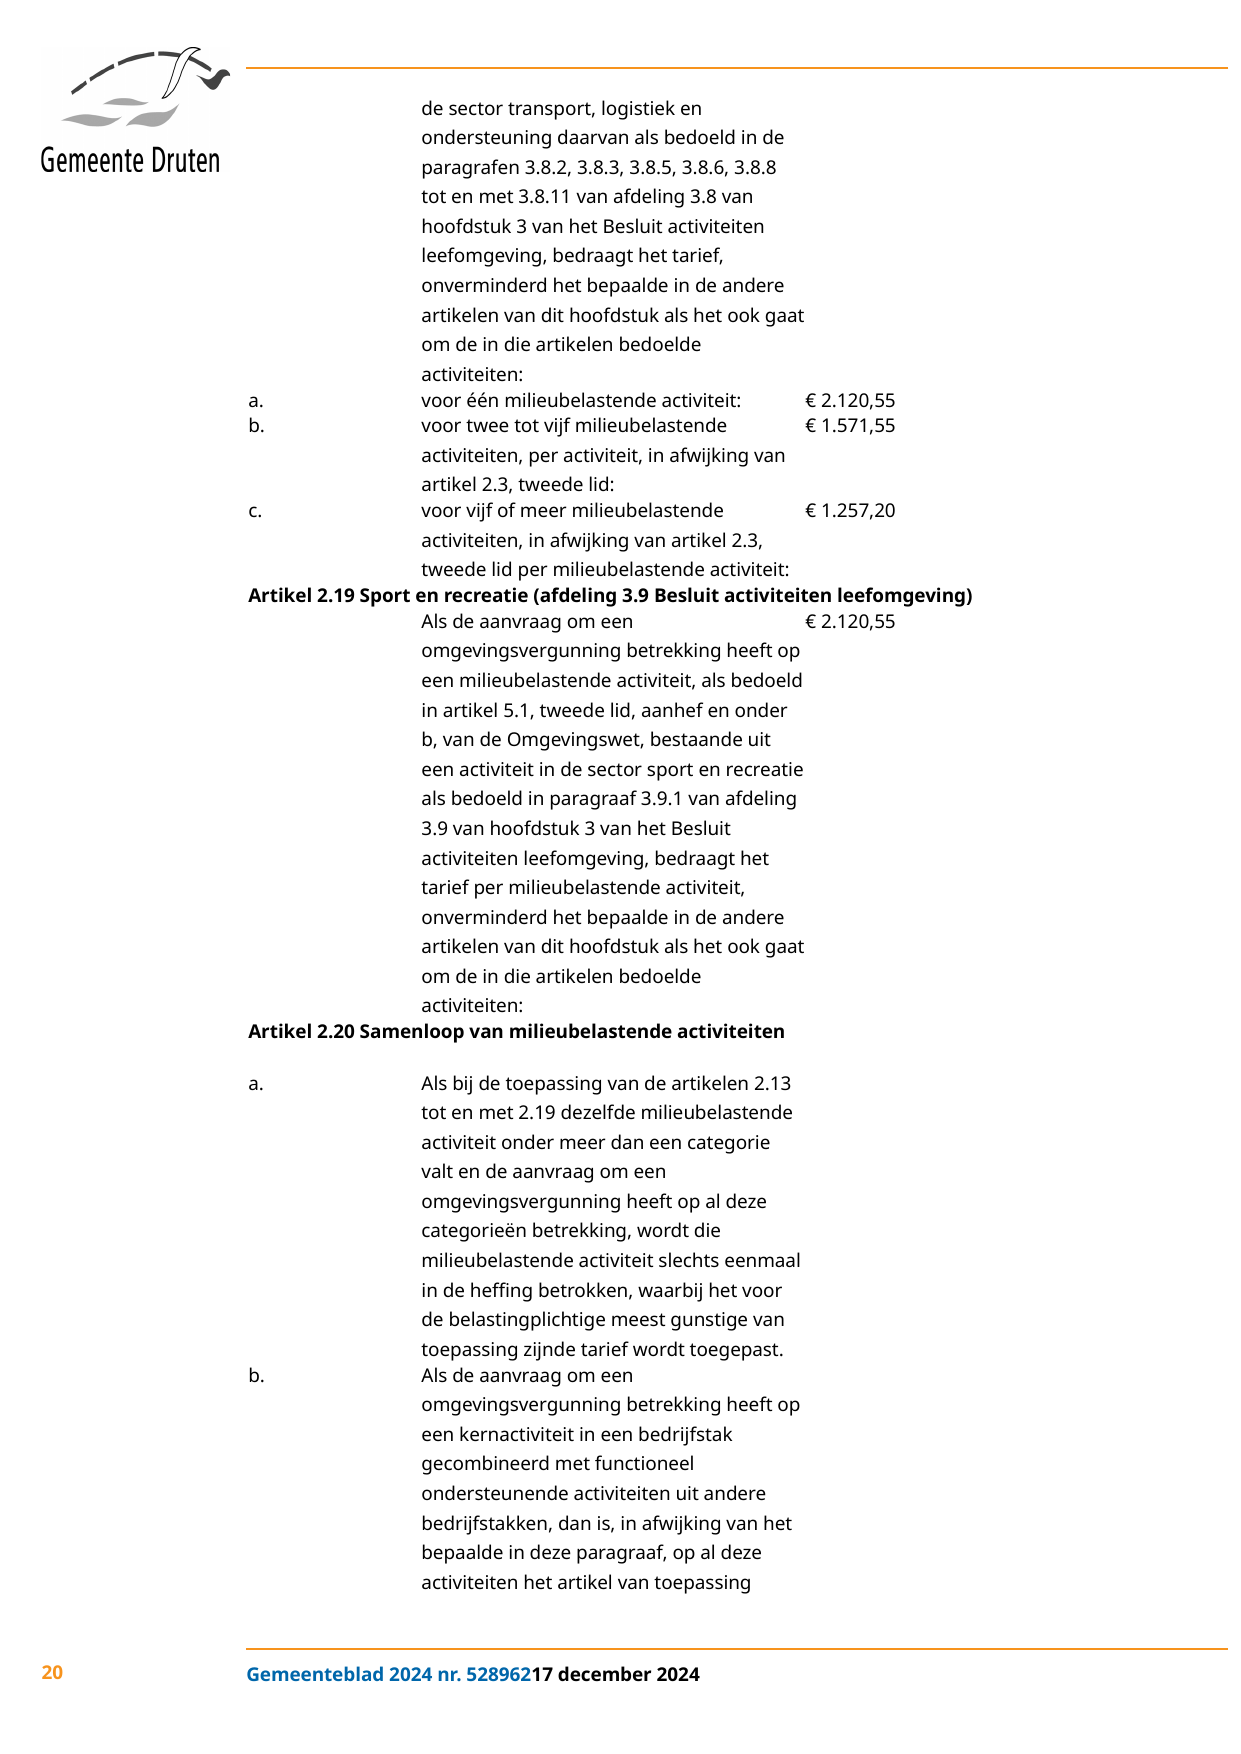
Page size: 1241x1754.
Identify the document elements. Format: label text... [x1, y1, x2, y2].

table_cell b. [248, 413, 421, 497]
table_cell [805, 1362, 978, 1594]
table_cell [979, 387, 1152, 412]
table_cell [979, 1362, 1152, 1594]
table_cell Als de aanvraag om een omgevingsvergunning betrekking heeft op een kernactiviteit in een bedrijfstak gecombineerd met functioneel ondersteunende activiteiten uit andere bedrijfstakken, dan is, in afwijking van het bepaalde in deze paragraaf, op al deze activiteiten het artikel van toepassing [421, 1362, 805, 1594]
table_cell € 2.120,55 [805, 387, 978, 412]
table_cell [805, 95, 978, 387]
table_cell Als bij de toepassing van de artikelen 2.13 tot en met 2.19 dezelfde milieubelastende activiteit onder meer dan een categorie valt en de aanvraag om een omgevingsvergunning heeft op al deze categorieën betrekking, wordt die milieubelastende activiteit slechts eenmaal in de heffing betrokken, waarbij het voor de belastingplichtige meest gunstige van toepassing zijnde tarief wordt toegepast. [421, 1070, 805, 1362]
table_cell [248, 95, 421, 387]
table_cell c. [248, 498, 421, 582]
table_cell [248, 608, 421, 1018]
table_cell Artikel 2.20 Samenloop van milieubelastende activiteiten [248, 1018, 978, 1044]
table_cell [805, 1070, 978, 1362]
table_cell voor vijf of meer milieubelastende activiteiten, in afwijking van artikel 2.3, tweede lid per milieubelastende activiteit: [421, 498, 805, 582]
table_cell voor twee tot vijf milieubelastende activiteiten, per activiteit, in afwijking van artikel 2.3, tweede lid: [421, 413, 805, 497]
table_cell € 2.120,55 [805, 608, 978, 1018]
table_cell € 1.571,55 [805, 413, 978, 497]
table_cell a. [248, 1070, 421, 1362]
table_cell [979, 1044, 1152, 1070]
table_cell Artikel 2.19 Sport en recreatie (afdeling 3.9 Besluit activiteiten leefomgeving) [248, 582, 978, 608]
table_cell [248, 1044, 421, 1070]
table_cell b. [248, 1362, 421, 1594]
table_cell de sector transport, logistiek en ondersteuning daarvan als bedoeld in de paragrafen 3.8.2, 3.8.3, 3.8.5, 3.8.6, 3.8.8 tot en met 3.8.11 van afdeling 3.8 van hoofdstuk 3 van het Besluit activiteiten leefomgeving, bedraagt het tarief, onverminderd het bepaalde in de andere artikelen van dit hoofdstuk als het ook gaat om de in die artikelen bedoelde activiteiten: [421, 95, 805, 387]
table_cell [805, 1044, 978, 1070]
table_cell [979, 413, 1152, 497]
table_cell [979, 1070, 1152, 1362]
table_cell [979, 608, 1152, 1018]
picture [41, 47, 231, 172]
table_cell Als de aanvraag om een omgevingsvergunning betrekking heeft op een milieubelastende activiteit, als bedoeld in artikel 5.1, tweede lid, aanhef en onder b, van de Omgevingswet, bestaande uit een activiteit in de sector sport en recreatie als bedoeld in paragraaf 3.9.1 van afdeling 3.9 van hoofdstuk 3 van het Besluit activiteiten leefomgeving, bedraagt het tarief per milieubelastende activiteit, onverminderd het bepaalde in de andere artikelen van dit hoofdstuk als het ook gaat om de in die artikelen bedoelde activiteiten: [421, 608, 805, 1018]
table_cell [421, 1044, 805, 1070]
table_cell [979, 95, 1152, 387]
table_cell € 1.257,20 [805, 498, 978, 582]
table_cell voor één milieubelastende activiteit: [421, 387, 805, 412]
table_cell a. [248, 387, 421, 412]
table_cell [979, 498, 1152, 582]
